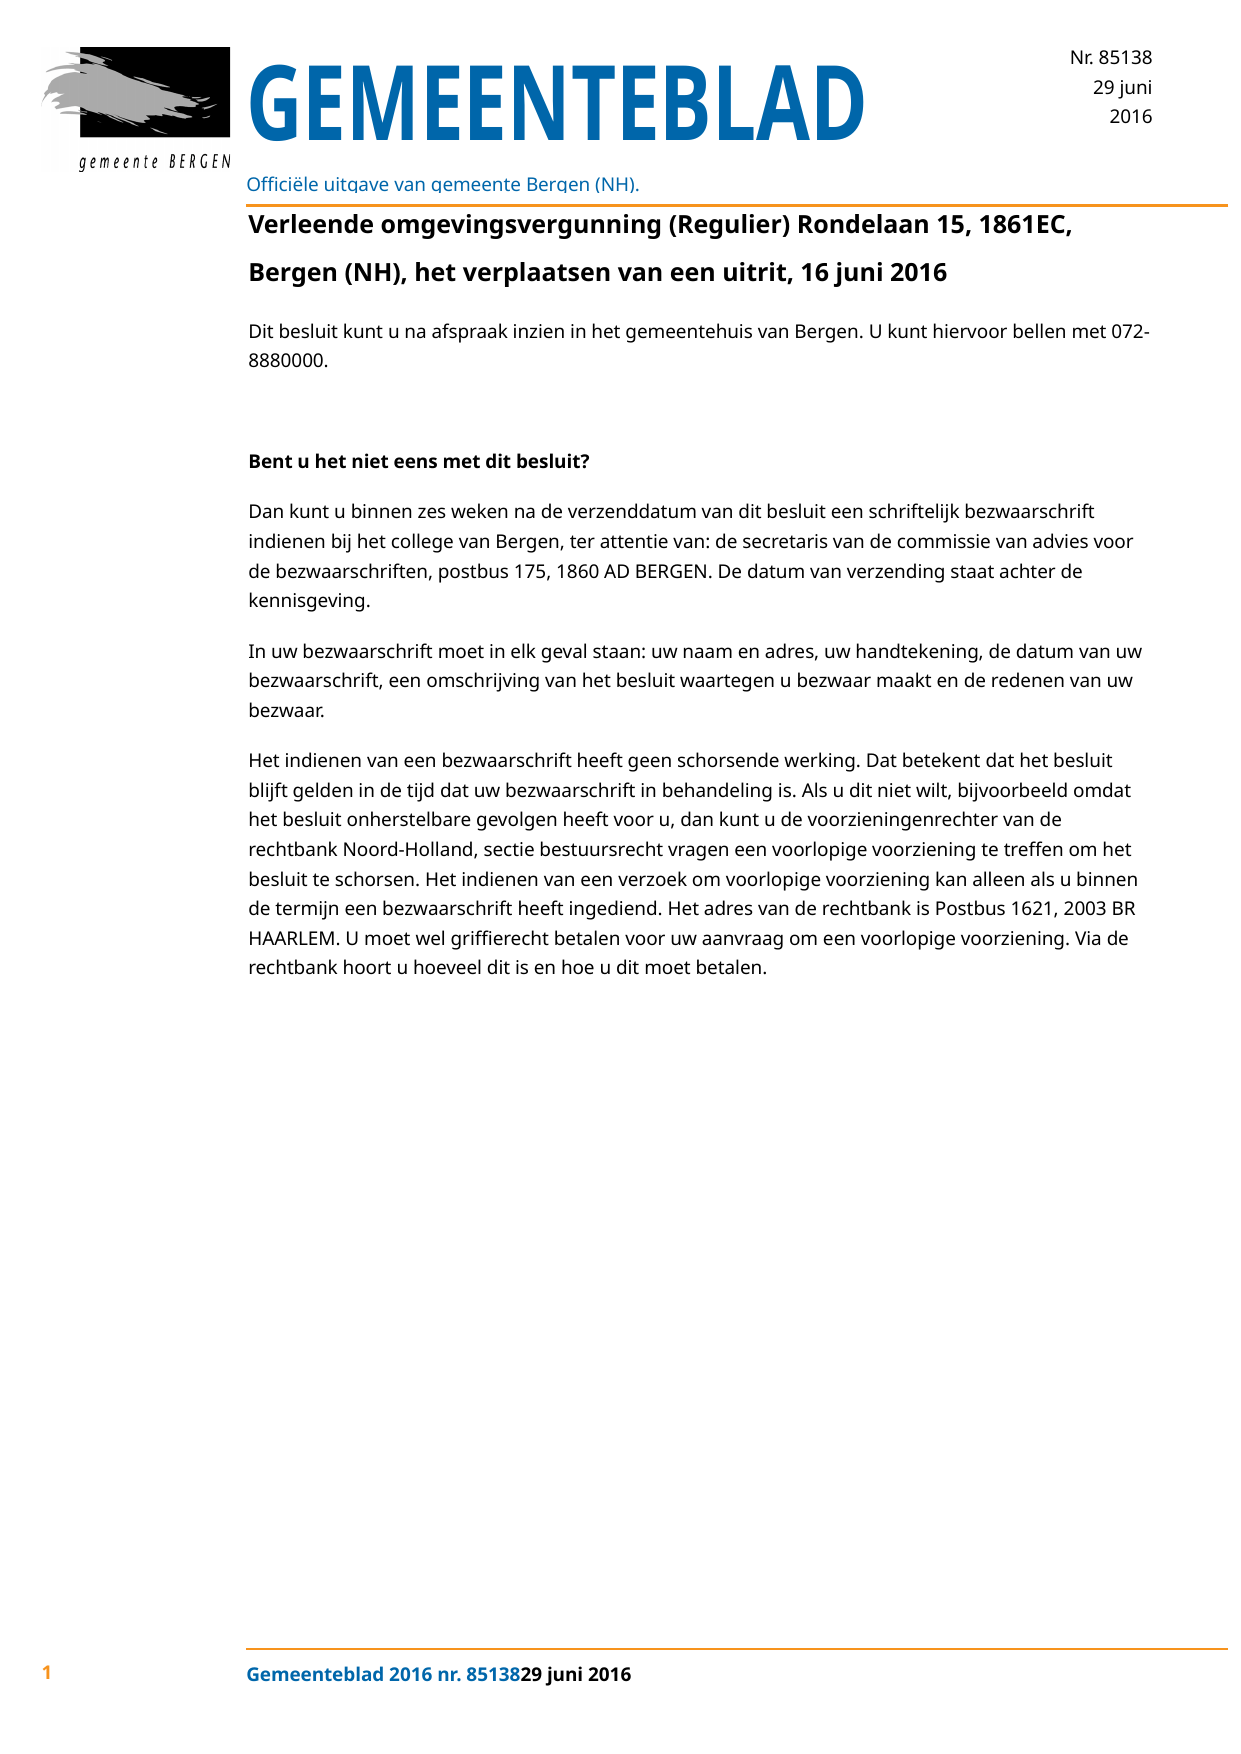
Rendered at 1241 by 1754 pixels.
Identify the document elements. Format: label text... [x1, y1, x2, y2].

text Verleende omgevingsvergunning (Regulier) Rondelaan 15, 1861EC, Bergen (NH), het verplaatsen van een uitrit, 16 juni 2016 [248, 207, 1152, 288]
picture [41, 47, 231, 172]
text Het indienen van een bezwaarschrift heeft geen schorsende werking. Dat betekent dat het besluit blijft gelden in de tijd dat uw bezwaarschrift in behandeling is. Als u dit niet wilt, bijvoorbeeld omdat het besluit onherstelbare gevolgen heeft voor u, dan kunt u de voorzieningenrechter van de rechtbank Noord-Holland, sectie bestuursrecht vragen een voorlopige voorziening te treffen om het besluit te schorsen. Het indienen van een verzoek om voorlopige voorziening kan alleen als u binnen de termijn een bezwaarschrift heeft ingediend. Het adres van de rechtbank is Postbus 1621, 2003 BR HAARLEM. U moet wel griffierecht betalen voor uw aanvraag om een voorlopige voorziening. Via de rechtbank hoort u hoeveel dit is en hoe u dit moet betalen. [248, 747, 1152, 980]
text Dit besluit kunt u na afspraak inzien in het gemeentehuis van Bergen. U kunt hiervoor bellen met 072-8880000. [248, 318, 1152, 373]
text Dan kunt u binnen zes weken na de verzenddatum van dit besluit een schriftelijk bezwaarschrift indienen bij het college van Bergen, ter attentie van: de secretaris van de commissie van advies voor de bezwaarschriften, postbus 175, 1860 AD BERGEN. De datum van verzending staat achter de kennisgeving. [248, 499, 1152, 613]
text In uw bezwaarschrift moet in elk geval staan: uw naam en adres, uw handtekening, de datum van uw bezwaarschrift, een omschrijving van het besluit waartegen u bezwaar maakt en de redenen van uw bezwaar. [248, 638, 1152, 723]
text Bent u het niet eens met dit besluit? [248, 448, 1152, 474]
